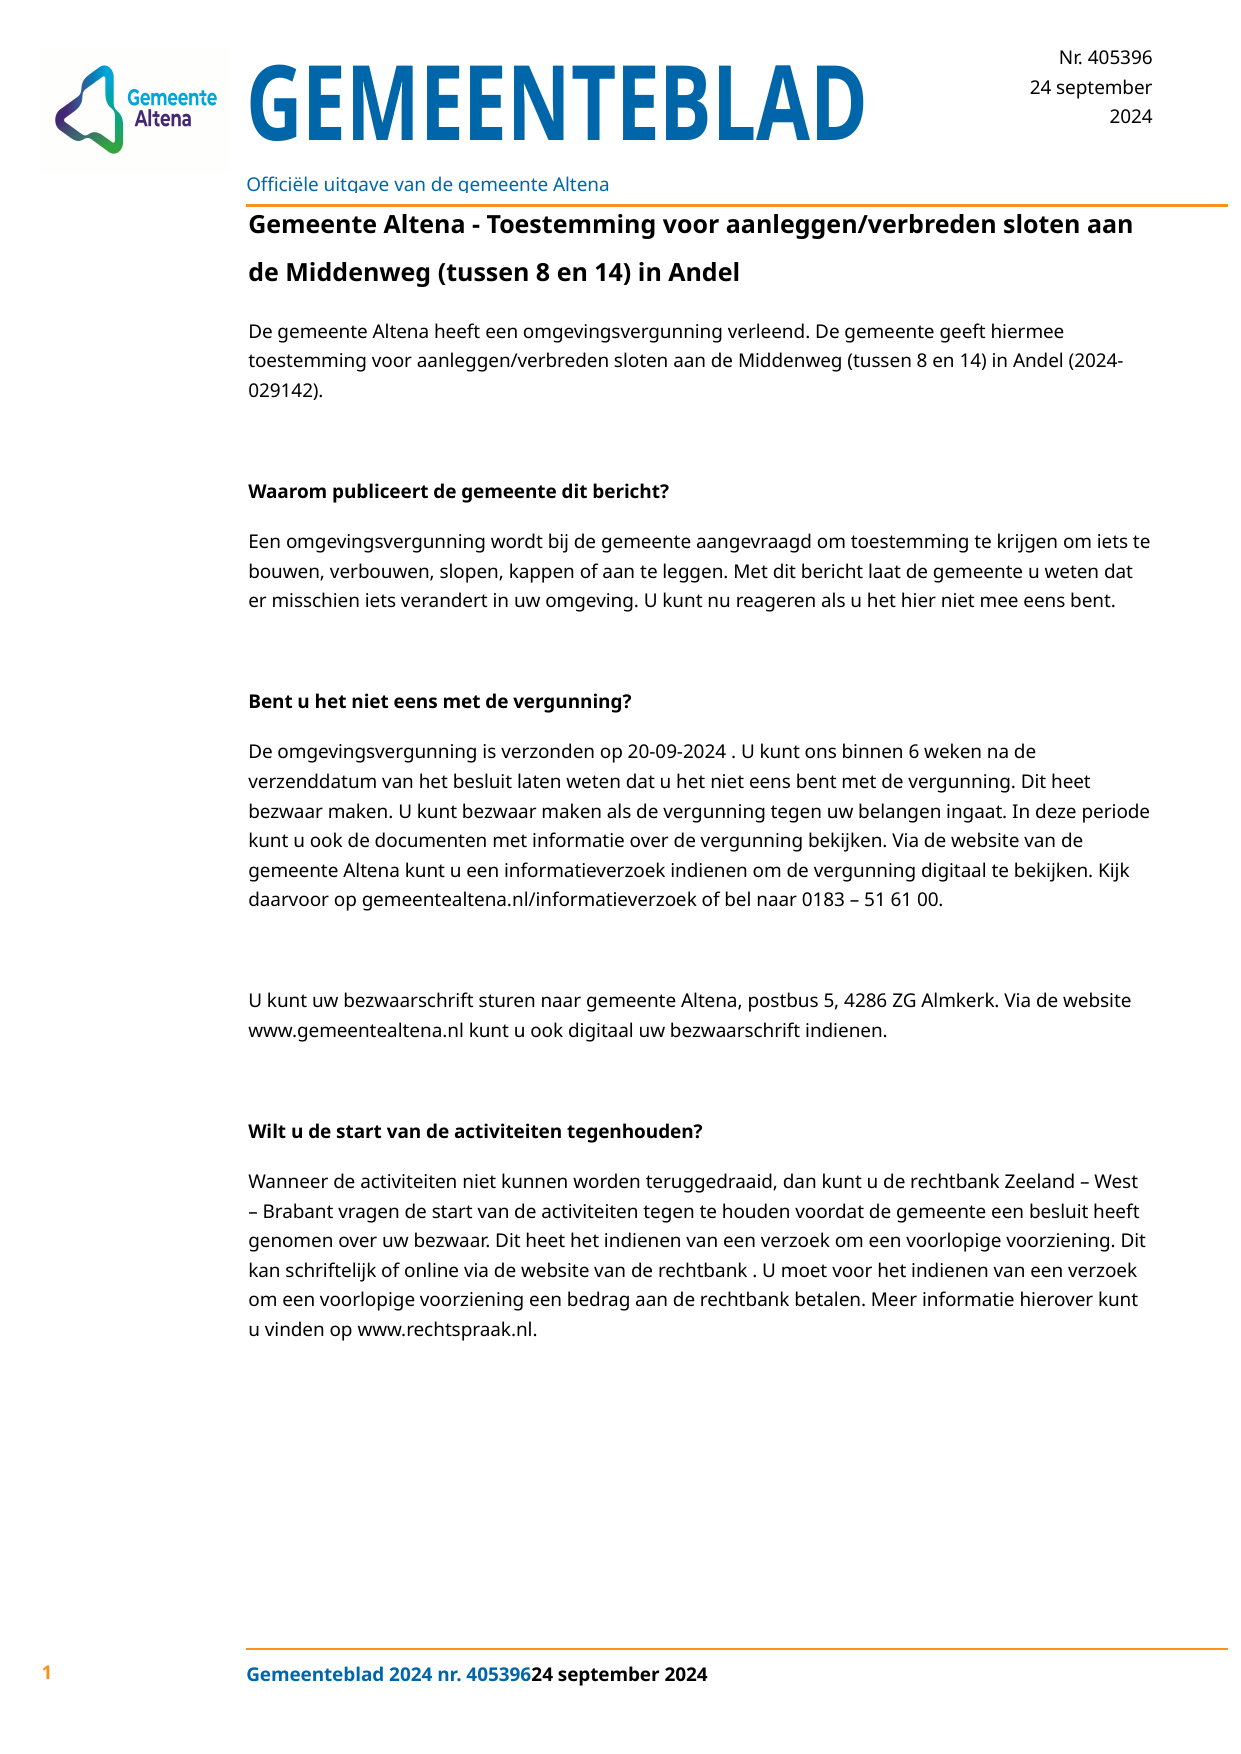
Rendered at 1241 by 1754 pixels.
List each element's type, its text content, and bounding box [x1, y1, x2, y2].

text Waarom publiceert de gemeente dit bericht? [248, 478, 1152, 504]
text De gemeente Altena heeft een omgevingsvergunning verleend. De gemeente geeft hiermee toestemming voor aanleggen/verbreden sloten aan de Middenweg (tussen 8 en 14) in Andel (2024-029142). [248, 318, 1152, 403]
text Wilt u de start van de activiteiten tegenhouden? [248, 1118, 1152, 1144]
picture [41, 47, 231, 172]
text U kunt uw bezwaarschrift sturen naar gemeente Altena, postbus 5, 4286 ZG Almkerk. Via de website www.gemeentealtena.nl kunt u ook digitaal uw bezwaarschrift indienen. [248, 987, 1152, 1043]
text De omgevingsvergunning is verzonden op 20-09-2024 . U kunt ons binnen 6 weken na de verzenddatum van het besluit laten weten dat u het niet eens bent met de vergunning. Dit heet bezwaar maken. U kunt bezwaar maken als de vergunning tegen uw belangen ingaat. In deze periode kunt u ook de documenten met informatie over de vergunning bekijken. Via de website van de gemeente Altena kunt u een informatieverzoek indienen om de vergunning digitaal te bekijken. Kijk daarvoor op gemeentealtena.nl/informatieverzoek of bel naar 0183 – 51 61 00. [248, 739, 1152, 912]
text Wanneer de activiteiten niet kunnen worden teruggedraaid, dan kunt u de rechtbank Zeeland – West – Brabant vragen de start van de activiteiten tegen te houden voordat de gemeente een besluit heeft genomen over uw bezwaar. Dit heet het indienen van een verzoek om een voorlopige voorziening. Dit kan schriftelijk of online via de website van de rechtbank . U moet voor het indienen van een verzoek om een voorlopige voorziening een bedrag aan de rechtbank betalen. Meer informatie hierover kunt u vinden op www.rechtspraak.nl. [248, 1168, 1152, 1342]
text Bent u het niet eens met de vergunning? [248, 688, 1152, 714]
text Gemeente Altena - Toestemming voor aanleggen/verbreden sloten aan de Middenweg (tussen 8 en 14) in Andel [248, 207, 1152, 288]
text Een omgevingsvergunning wordt bij de gemeente aangevraagd om toestemming te krijgen om iets te bouwen, verbouwen, slopen, kappen of aan te leggen. Met dit bericht laat de gemeente u weten dat er misschien iets verandert in uw omgeving. U kunt nu reageren als u het hier niet mee eens bent. [248, 528, 1152, 613]
